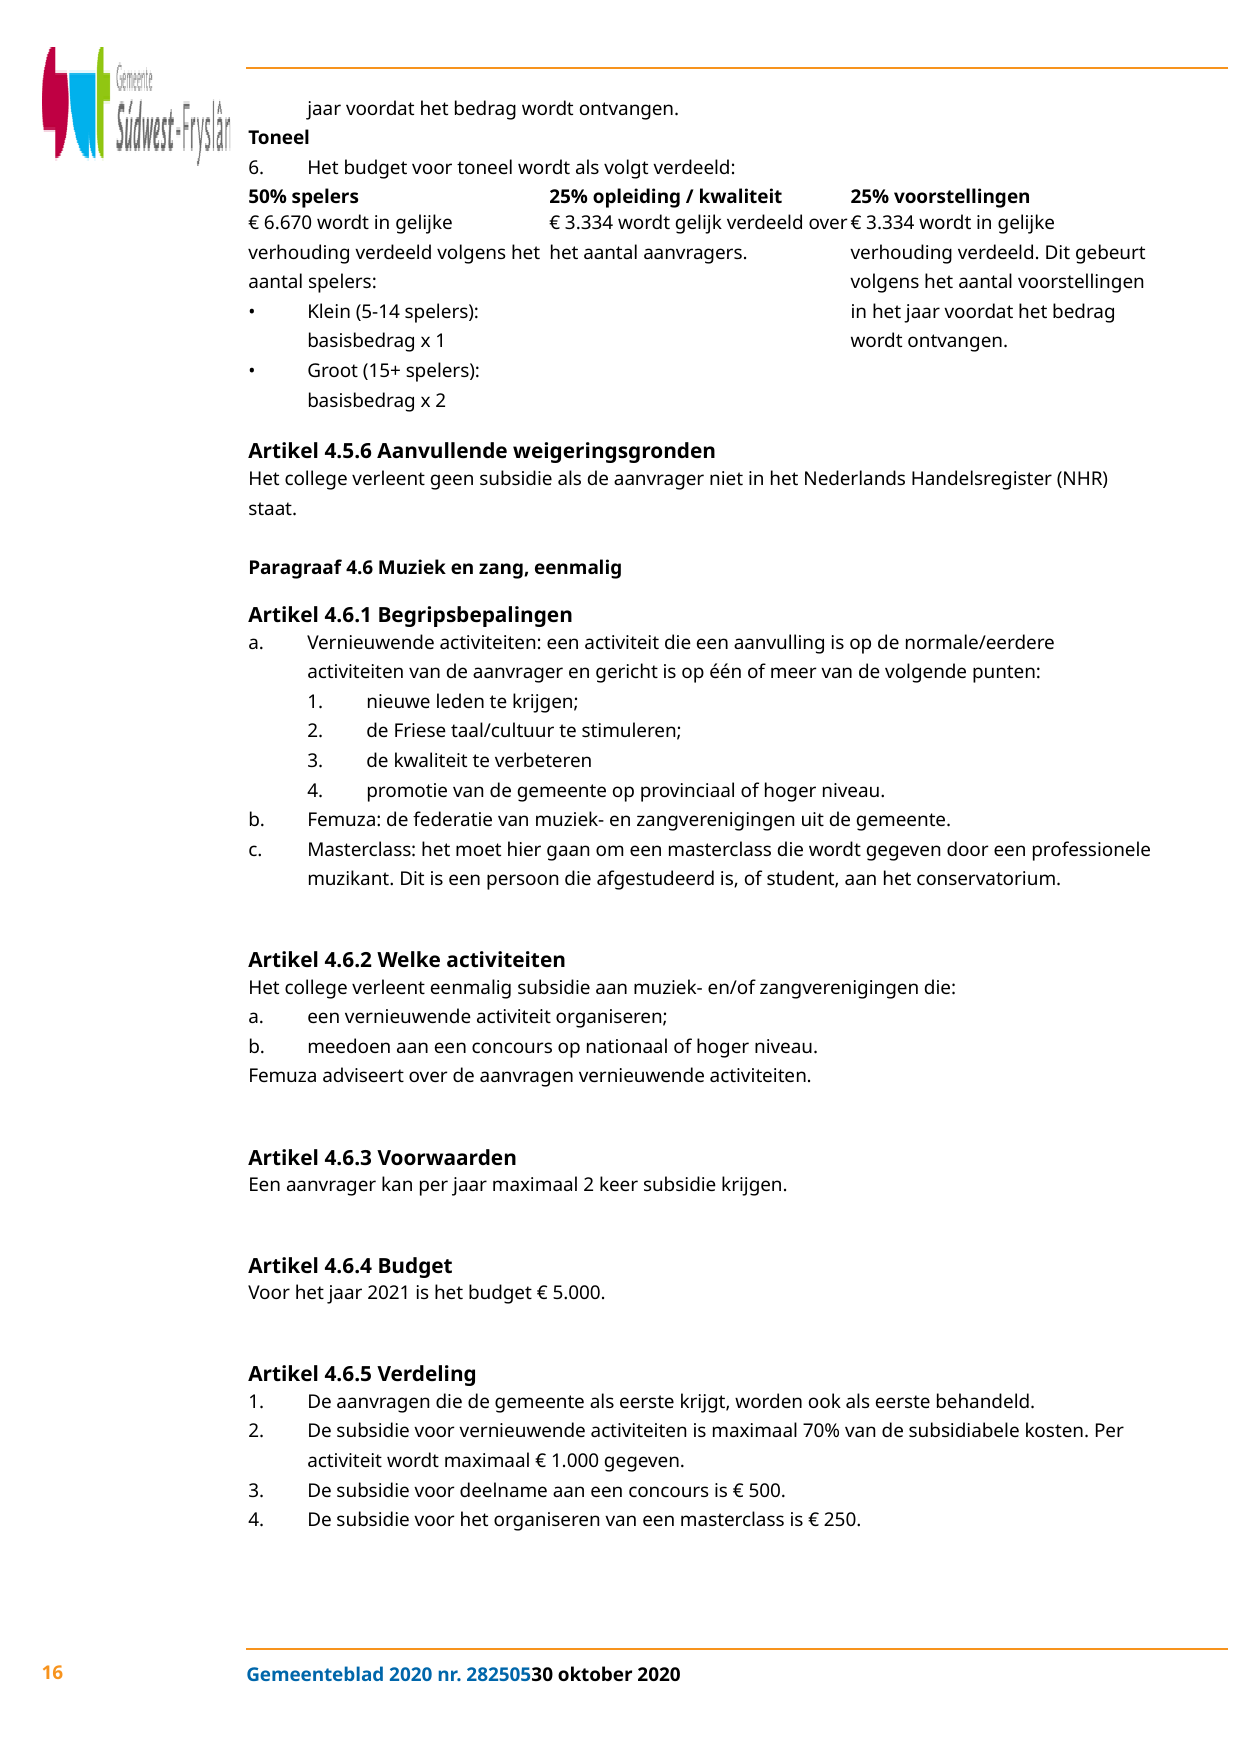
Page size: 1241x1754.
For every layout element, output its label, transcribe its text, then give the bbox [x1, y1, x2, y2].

list promotie van de gemeente op provinciaal of hoger niveau. [307, 777, 1152, 802]
text Paragraaf 4.6 Muziek en zang, eenmalig [248, 554, 1152, 579]
list een vernieuwende activiteit organiseren; [248, 1003, 1152, 1029]
text Een aanvrager kan per jaar maximaal 2 keer subsidie krijgen. [248, 1171, 1152, 1197]
table_header 25% opleiding / kwaliteit [549, 184, 850, 209]
table_header 25% voorstellingen [850, 184, 1152, 209]
list Vernieuwende activiteiten: een activiteit die een aanvulling is op de normale/eerdere activiteiten van de aanvrager en gericht is op één of meer van de volgende punten: [248, 629, 1152, 684]
text Het college verleent eenmalig subsidie aan muziek- en/of zangverenigingen die: [248, 974, 1152, 1000]
text Artikel 4.6.5 Verdeling [248, 1359, 1152, 1388]
list de kwaliteit te verbeteren [307, 747, 1152, 773]
list meedoen aan een concours op nationaal of hoger niveau. [248, 1033, 1152, 1059]
list De subsidie voor vernieuwende activiteiten is maximaal 70% van de subsidiabele kosten. Per activiteit wordt maximaal € 1.000 gegeven. [248, 1418, 1152, 1473]
text Het college verleent geen subsidie als de aanvrager niet in het Nederlands Handelsregister (NHR) staat. [248, 465, 1152, 520]
list nieuwe leden te krijgen; [307, 688, 1152, 714]
text Artikel 4.5.6 Aanvullende weigeringsgronden [248, 437, 1152, 465]
list Het budget voor toneel wordt als volgt verdeeld: [248, 154, 1152, 180]
table_cell € 3.334 wordt in gelijke verhouding verdeeld. Dit gebeurt volgens het aantal voorstellingen in het jaar voordat het bedrag wordt ontvangen. [850, 209, 1152, 413]
list jaar voordat het bedrag wordt ontvangen. [248, 95, 1152, 121]
list Femuza: de federatie van muziek- en zangverenigingen uit de gemeente. [248, 806, 1152, 832]
text Artikel 4.6.3 Voorwaarden [248, 1143, 1152, 1171]
list De aanvragen die de gemeente als eerste krijgt, worden ook als eerste behandeld. [248, 1388, 1152, 1414]
text Artikel 4.6.2 Welke activiteiten [248, 946, 1152, 974]
list Masterclass: het moet hier gaan om een masterclass die wordt gegeven door een professionele muzikant. Dit is een persoon die afgestudeerd is, of student, aan het conservatorium. [248, 836, 1152, 891]
text Artikel 4.6.1 Begripsbepalingen [248, 600, 1152, 629]
list De subsidie voor deelname aan een concours is € 500. [248, 1477, 1152, 1502]
text Voor het jaar 2021 is het budget € 5.000. [248, 1279, 1152, 1305]
list de Friese taal/cultuur te stimuleren; [307, 718, 1152, 743]
table_cell € 3.334 wordt gelijk verdeeld over het aantal aanvragers. [549, 209, 850, 413]
list De subsidie voor het organiseren van een masterclass is € 250. [248, 1506, 1152, 1532]
text Femuza adviseert over de aanvragen vernieuwende activiteiten. [248, 1063, 1152, 1088]
table_cell € 6.670 wordt in gelijke verhouding verdeeld volgens het aantal spelers: Klein (5-14 spelers): basisbedrag x 1 Groot (15+ spelers): basisbedrag x 2 [248, 209, 549, 413]
text Artikel 4.6.4 Budget [248, 1251, 1152, 1279]
picture [41, 47, 231, 172]
table_header 50% spelers [248, 184, 549, 209]
text Toneel [248, 124, 1152, 150]
